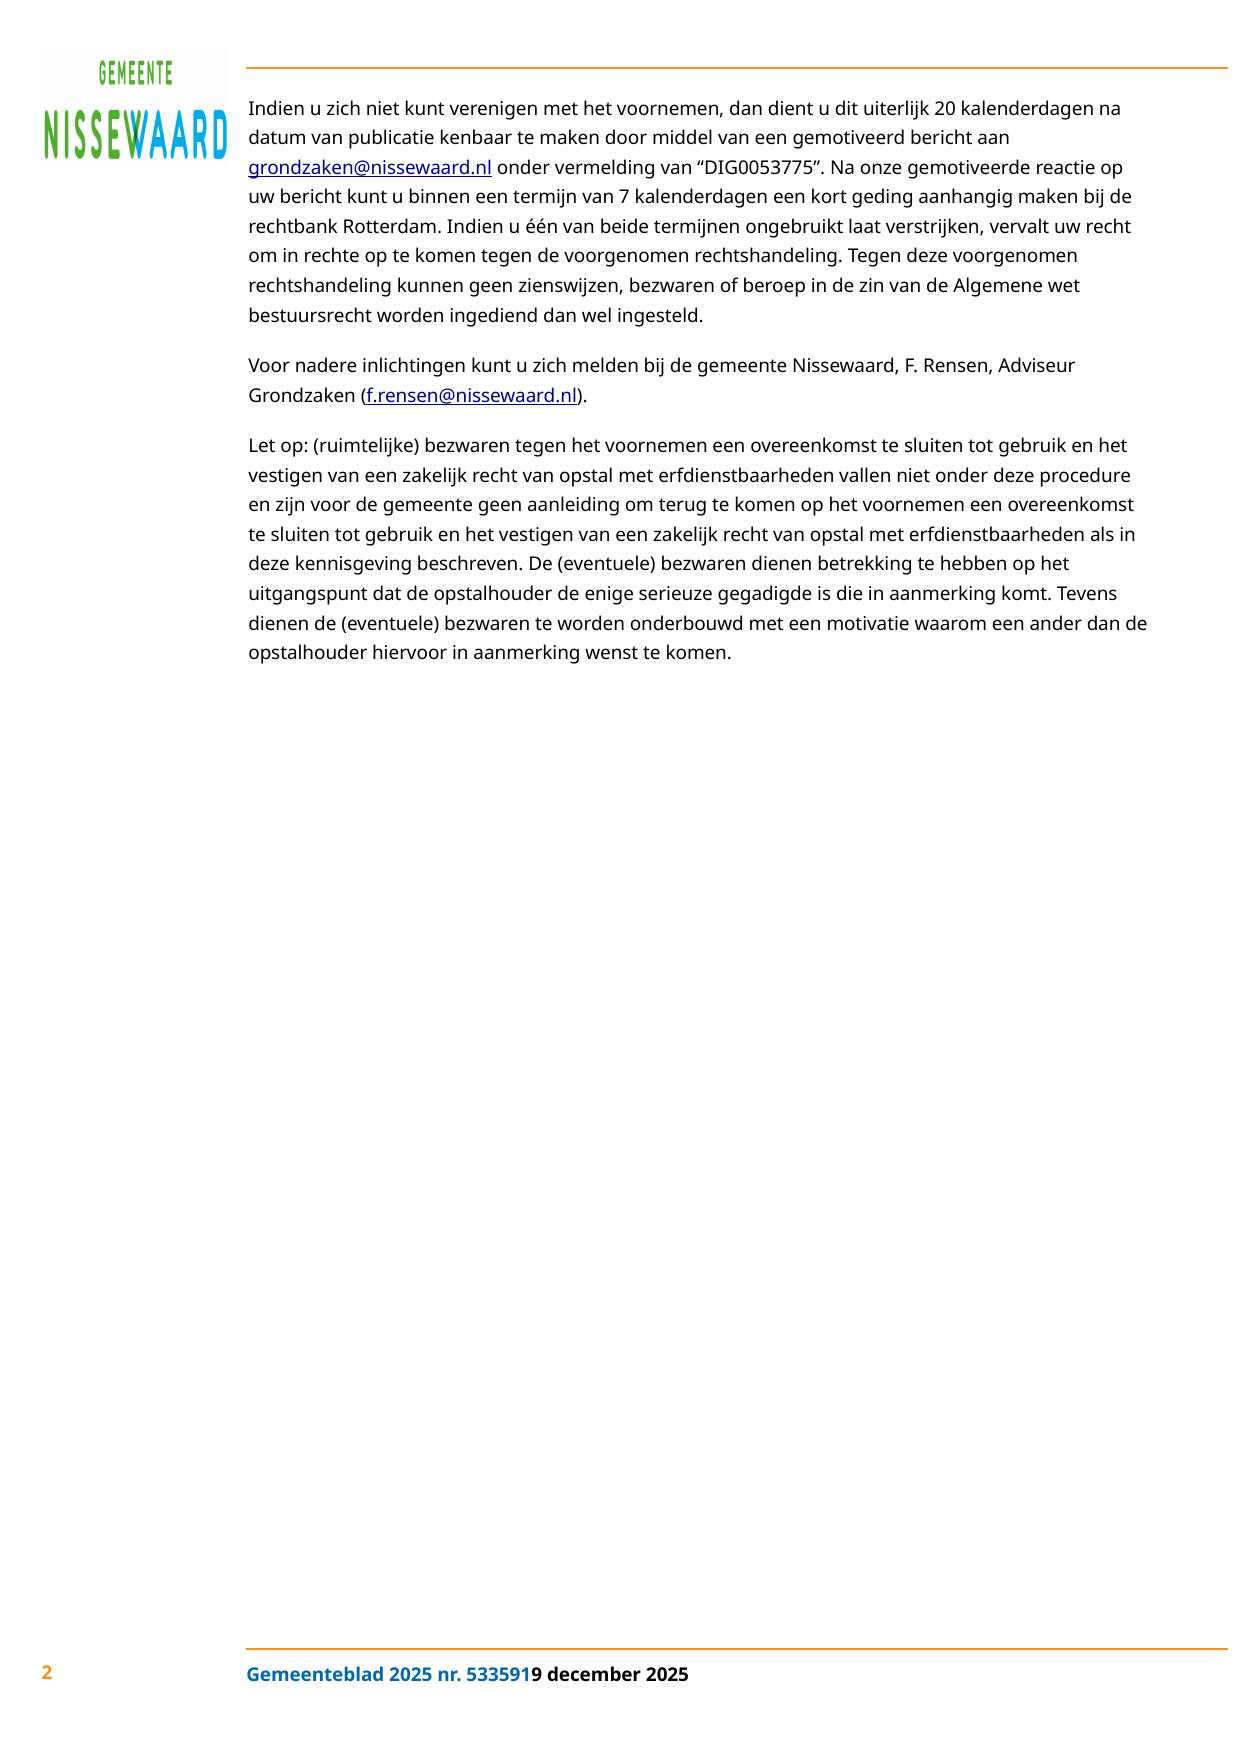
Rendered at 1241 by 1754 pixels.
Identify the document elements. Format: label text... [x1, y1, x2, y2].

text Let op: (ruimtelijke) bezwaren tegen het voornemen een overeenkomst te sluiten tot gebruik en het vestigen van een zakelijk recht van opstal met erfdienstbaarheden vallen niet onder deze procedure en zijn voor de gemeente geen aanleiding om terug te komen op het voornemen een overeenkomst te sluiten tot gebruik en het vestigen van een zakelijk recht van opstal met erfdienstbaarheden als in deze kennisgeving beschreven. De (eventuele) bezwaren dienen betrekking te hebben op het uitgangspunt dat de opstalhouder de enige serieuze gegadigde is die in aanmerking komt. Tevens dienen de (eventuele) bezwaren te worden onderbouwd met een motivatie waarom een ander dan de opstalhouder hiervoor in aanmerking wenst te komen. [248, 432, 1152, 665]
text Indien u zich niet kunt verenigen met het voornemen, dan dient u dit uiterlijk 20 kalenderdagen na datum van publicatie kenbaar te maken door middel van een gemotiveerd bericht aan grondzaken@nissewaard.nl onder vermelding van “DIG0053775”. Na onze gemotiveerde reactie op uw bericht kunt u binnen een termijn van 7 kalenderdagen een kort geding aanhangig maken bij de rechtbank Rotterdam. Indien u één van beide termijnen ongebruikt laat verstrijken, vervalt uw recht om in rechte op te komen tegen de voorgenomen rechtshandeling. Tegen deze voorgenomen rechtshandeling kunnen geen zienswijzen, bezwaren of beroep in de zin van de Algemene wet bestuursrecht worden ingediend dan wel ingesteld. [248, 95, 1152, 328]
picture [41, 47, 231, 172]
text Voor nadere inlichtingen kunt u zich melden bij de gemeente Nissewaard, F. Rensen, Adviseur Grondzaken (f.rensen@nissewaard.nl). [248, 352, 1152, 408]
